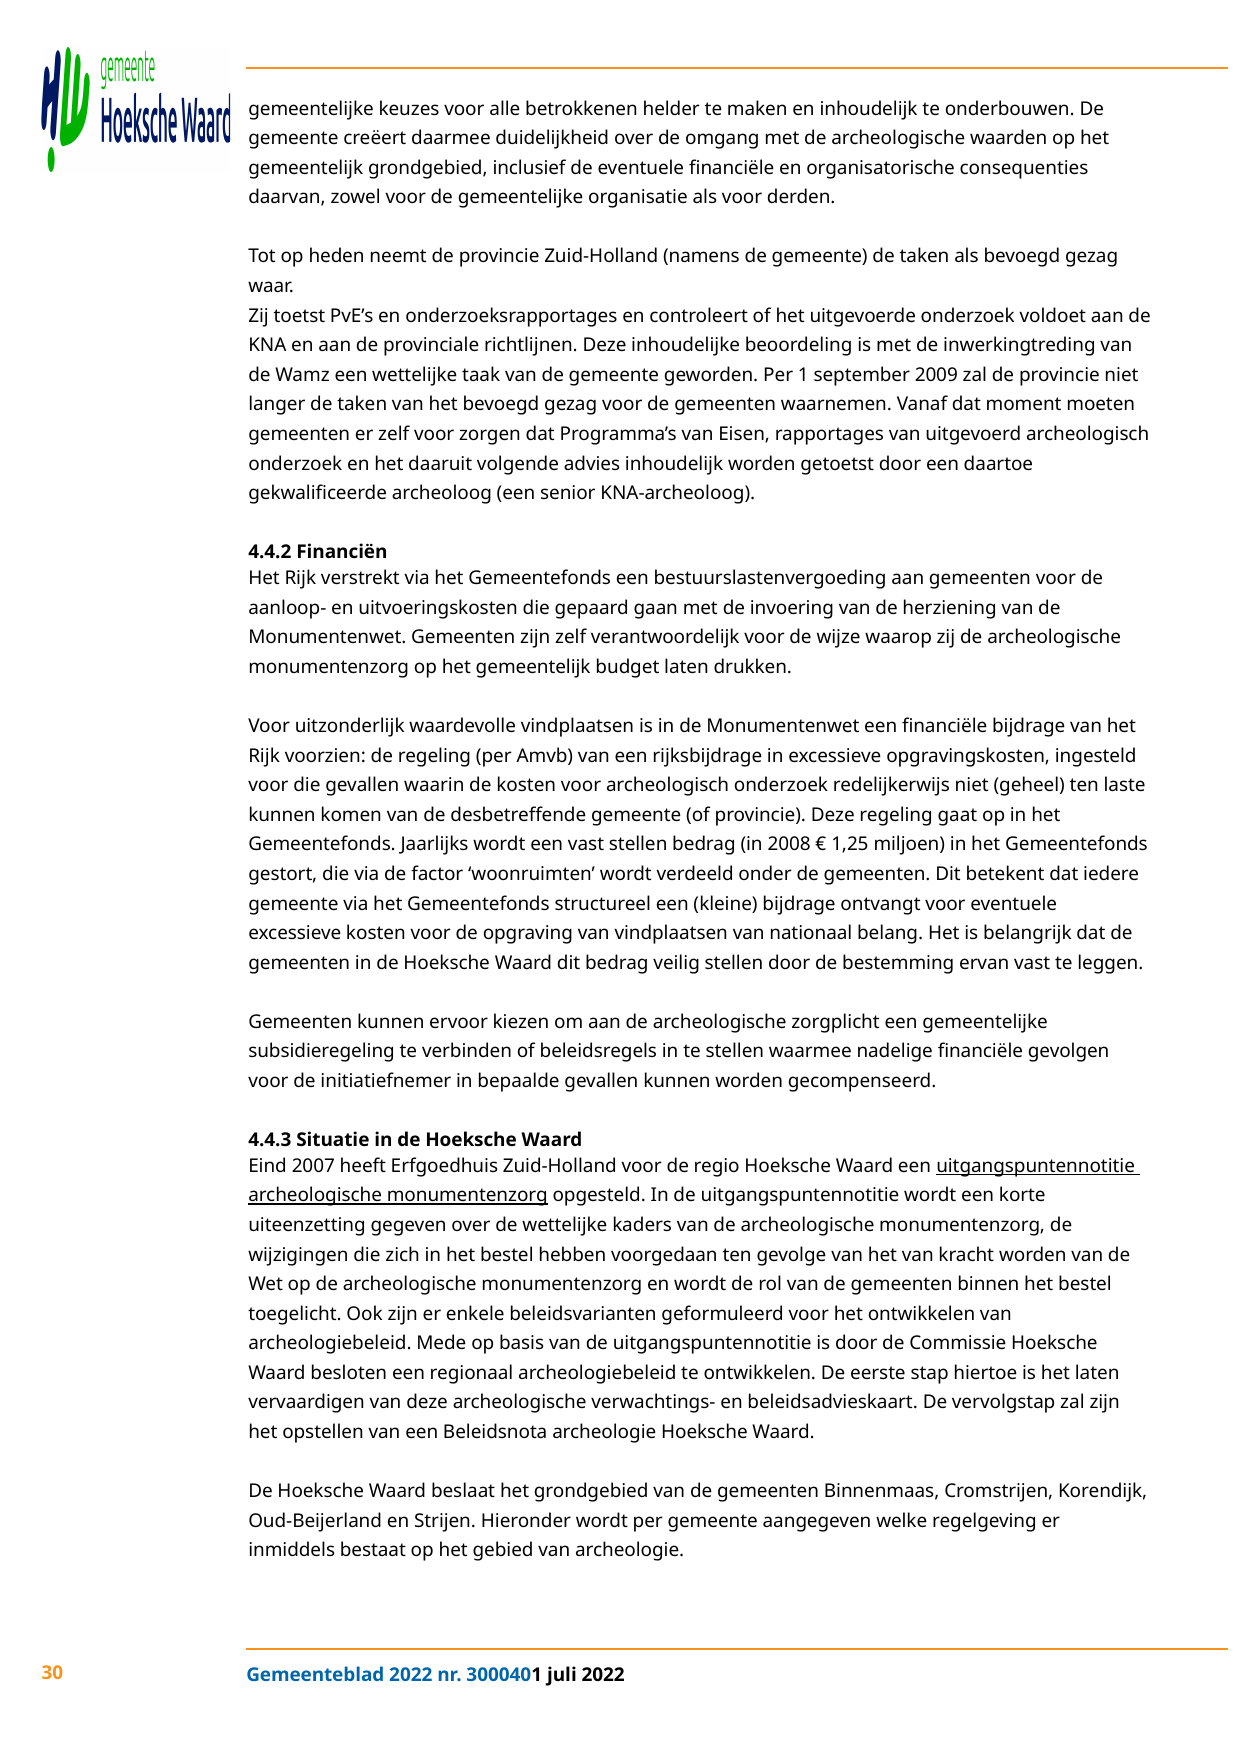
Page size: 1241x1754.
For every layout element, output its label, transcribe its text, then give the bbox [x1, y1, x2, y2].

text 4.4.3 Situatie in de Hoeksche Waard [248, 1126, 1152, 1152]
text Tot op heden neemt de provincie Zuid-Holland (namens de gemeente) de taken als bevoegd gezag waar. [248, 243, 1152, 298]
text Voor uitzonderlijk waardevolle vindplaatsen is in de Monumentenwet een financiële bijdrage van het Rijk voorzien: de regeling (per Amvb) van een rijksbijdrage in excessieve opgravingskosten, ingesteld voor die gevallen waarin de kosten voor archeologisch onderzoek redelijkerwijs niet (geheel) ten laste kunnen komen van de desbetreffende gemeente (of provincie). Deze regeling gaat op in het Gemeentefonds. Jaarlijks wordt een vast stellen bedrag (in 2008 € 1,25 miljoen) in het Gemeentefonds gestort, die via de factor ‘woonruimten’ wordt verdeeld onder de gemeenten. Dit betekent dat iedere gemeente via het Gemeentefonds structureel een (kleine) bijdrage ontvangt voor eventuele excessieve kosten voor de opgraving van vindplaatsen van nationaal belang. Het is belangrijk dat de gemeenten in de Hoeksche Waard dit bedrag veilig stellen door de bestemming ervan vast te leggen. [248, 712, 1152, 974]
text Gemeenten kunnen ervoor kiezen om aan de archeologische zorgplicht een gemeentelijke subsidieregeling te verbinden of beleidsregels in te stellen waarmee nadelige financiële gevolgen voor de initiatiefnemer in bepaalde gevallen kunnen worden gecompenseerd. [248, 1008, 1152, 1093]
picture [41, 47, 231, 172]
text gemeentelijke keuzes voor alle betrokkenen helder te maken en inhoudelijk te onderbouwen. De gemeente creëert daarmee duidelijkheid over de omgang met de archeologische waarden op het gemeentelijk grondgebied, inclusief de eventuele financiële en organisatorische consequenties daarvan, zowel voor de gemeentelijke organisatie als voor derden. [248, 95, 1152, 209]
text 4.4.2 Financiën [248, 538, 1152, 564]
text Zij toetst PvE’s en onderzoeksrapportages en controleert of het uitgevoerde onderzoek voldoet aan de KNA en aan de provinciale richtlijnen. Deze inhoudelijke beoordeling is met de inwerkingtreding van de Wamz een wettelijke taak van de gemeente geworden. Per 1 september 2009 zal de provincie niet langer de taken van het bevoegd gezag voor de gemeenten waarnemen. Vanaf dat moment moeten gemeenten er zelf voor zorgen dat Programma’s van Eisen, rapportages van uitgevoerd archeologisch onderzoek en het daaruit volgende advies inhoudelijk worden getoetst door een daartoe gekwalificeerde archeoloog (een senior KNA-archeoloog). [248, 302, 1152, 505]
text Het Rijk verstrekt via het Gemeentefonds een bestuurslastenvergoeding aan gemeenten voor de aanloop- en uitvoeringskosten die gepaard gaan met de invoering van de herziening van de Monumentenwet. Gemeenten zijn zelf verantwoordelijk voor de wijze waarop zij de archeologische monumentenzorg op het gemeentelijk budget laten drukken. [248, 564, 1152, 679]
text Eind 2007 heeft Erfgoedhuis Zuid-Holland voor de regio Hoeksche Waard een uitgangspuntennotitie archeologische monumentenzorg opgesteld. In de uitgangspuntennotitie wordt een korte uiteenzetting gegeven over de wettelijke kaders van de archeologische monumentenzorg, de wijzigingen die zich in het bestel hebben voorgedaan ten gevolge van het van kracht worden van de Wet op de archeologische monumentenzorg en wordt de rol van de gemeenten binnen het bestel toegelicht. Ook zijn er enkele beleidsvarianten geformuleerd voor het ontwikkelen van archeologiebeleid. Mede op basis van de uitgangspuntennotitie is door de Commissie Hoeksche Waard besloten een regionaal archeologiebeleid te ontwikkelen. De eerste stap hiertoe is het laten vervaardigen van deze archeologische verwachtings- en beleidsadvieskaart. De vervolgstap zal zijn het opstellen van een Beleidsnota archeologie Hoeksche Waard. [248, 1152, 1152, 1444]
text De Hoeksche Waard beslaat het grondgebied van de gemeenten Binnenmaas, Cromstrijen, Korendijk, Oud-Beijerland en Strijen. Hieronder wordt per gemeente aangegeven welke regelgeving er inmiddels bestaat op het gebied van archeologie. [248, 1477, 1152, 1562]
